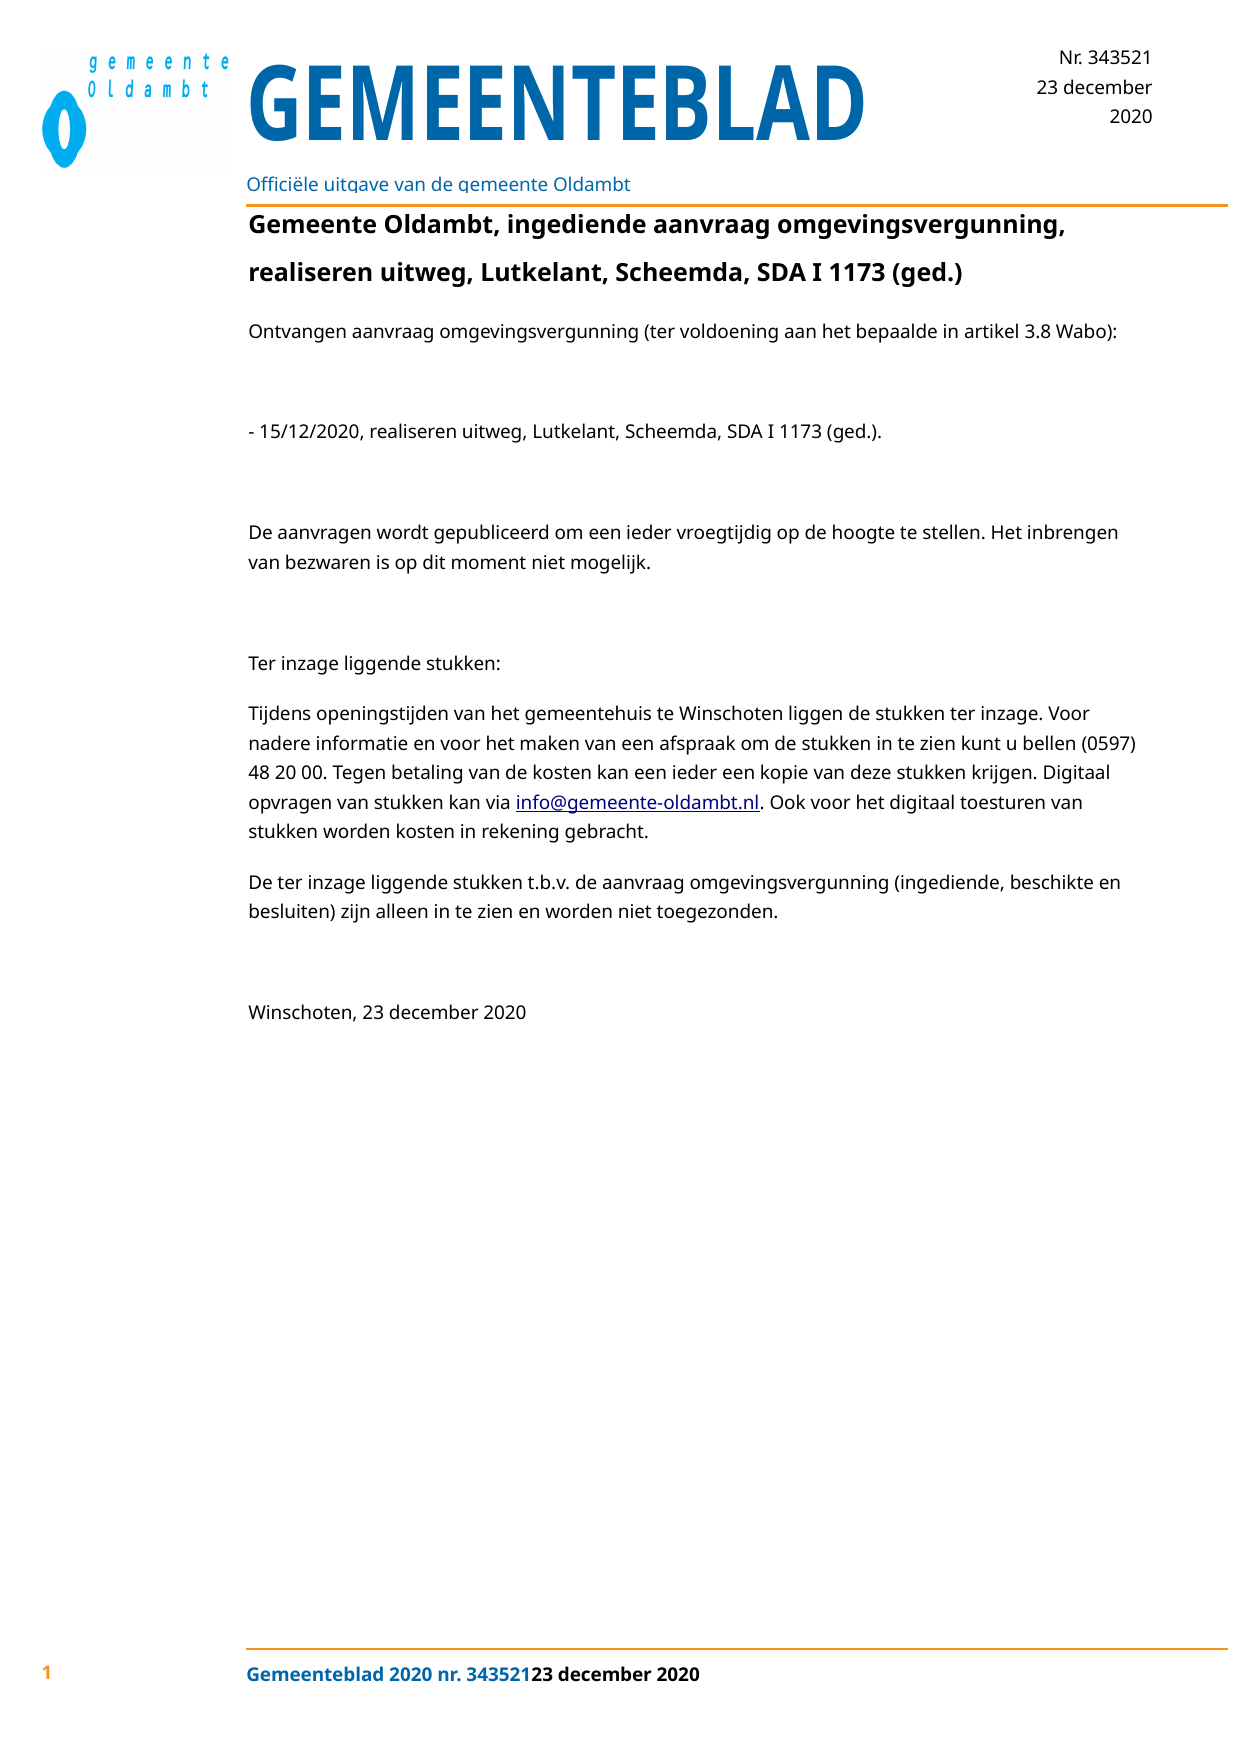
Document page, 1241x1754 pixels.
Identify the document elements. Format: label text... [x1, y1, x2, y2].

picture [41, 47, 231, 172]
text Gemeente Oldambt, ingediende aanvraag omgevingsvergunning, realiseren uitweg, Lutkelant, Scheemda, SDA I 1173 (ged.) [248, 207, 1152, 288]
text Ontvangen aanvraag omgevingsvergunning (ter voldoening aan het bepaalde in artikel 3.8 Wabo): [248, 318, 1152, 344]
text Winschoten, 23 december 2020 [248, 999, 1152, 1025]
text De ter inzage liggende stukken t.b.v. de aanvraag omgevingsvergunning (ingediende, beschikte en besluiten) zijn alleen in te zien en worden niet toegezonden. [248, 869, 1152, 924]
text Ter inzage liggende stukken: [248, 650, 1152, 676]
text - 15/12/2020, realiseren uitweg, Lutkelant, Scheemda, SDA I 1173 (ged.). [248, 419, 1152, 444]
text De aanvragen wordt gepubliceerd om een ieder vroegtijdig op de hoogte te stellen. Het inbrengen van bezwaren is op dit moment niet mogelijk. [248, 519, 1152, 575]
text Tijdens openingstijden van het gemeentehuis te Winschoten liggen de stukken ter inzage. Voor nadere informatie en voor het maken van een afspraak om de stukken in te zien kunt u bellen (0597) 48 20 00. Tegen betaling van de kosten kan een ieder een kopie van deze stukken krijgen. Digitaal opvragen van stukken kan via info@gemeente-oldambt.nl. Ook voor het digitaal toesturen van stukken worden kosten in rekening gebracht. [248, 700, 1152, 844]
